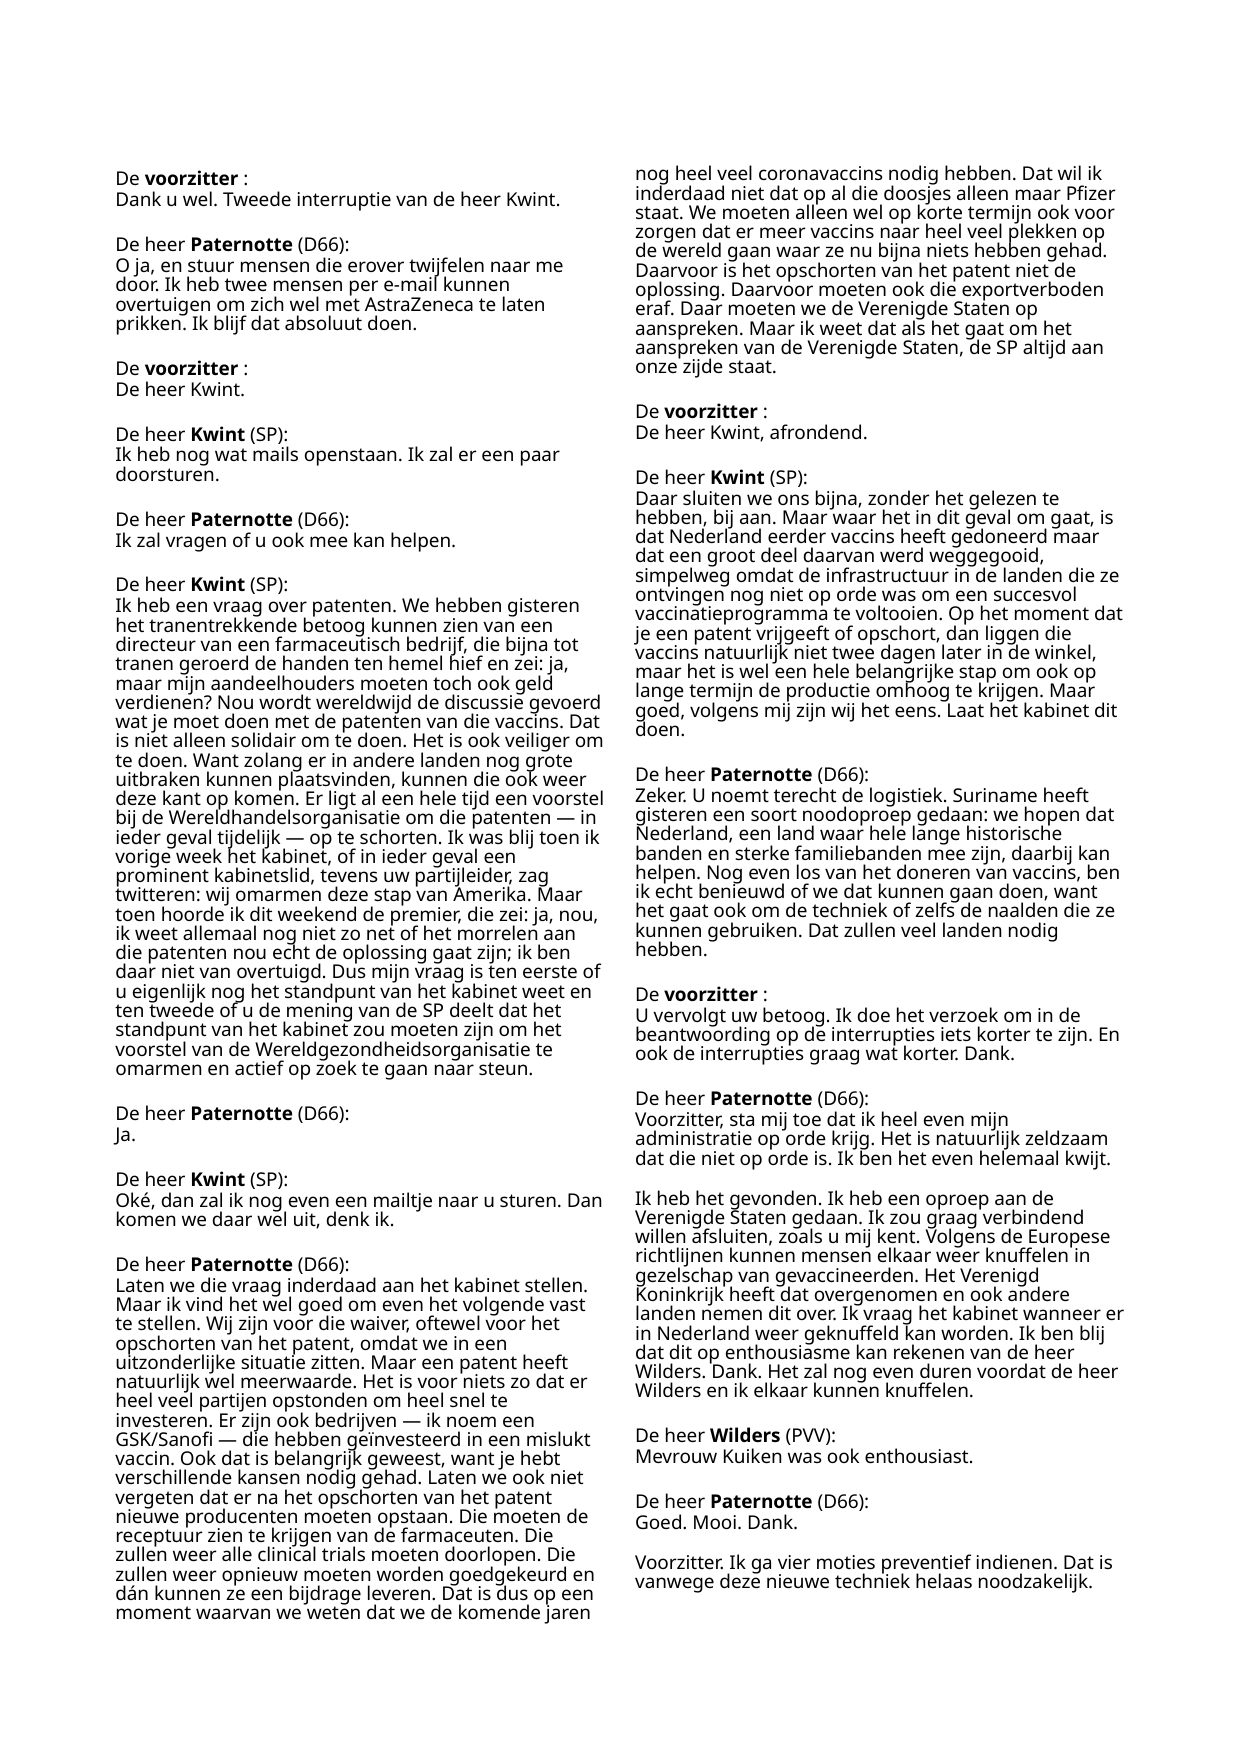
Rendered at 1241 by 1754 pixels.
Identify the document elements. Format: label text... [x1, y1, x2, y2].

text De heer Kwint (SP): [115, 1166, 605, 1192]
text De heer Kwint (SP): [635, 464, 1125, 490]
text Ik heb het gevonden. Ik heb een oproep aan de Verenigde Staten gedaan. Ik zou graag verbindend willen afsluiten, zoals u mij kent. Volgens de Europese richtlijnen kunnen mensen elkaar weer knuffelen in gezelschap van gevaccineerden. Het Verenigd Koninkrijk heeft dat overgenomen en ook andere landen nemen dit over. Ik vraag het kabinet wanneer er in Nederland weer geknuffeld kan worden. Ik ben blij dat dit op enthousiasme kan rekenen van de heer Wilders. Dank. Het zal nog even duren voordat de heer Wilders en ik elkaar kunnen knuffelen. [635, 1190, 1125, 1402]
text De heer Paternotte (D66): [115, 1100, 605, 1126]
text De heer Paternotte (D66): [635, 1488, 1125, 1514]
text De voorzitter : [635, 398, 1125, 424]
text Daar sluiten we ons bijna, zonder het gelezen te hebben, bij aan. Maar waar het in dit geval om gaat, is dat Nederland eerder vaccins heeft gedoneerd maar dat een groot deel daarvan werd weggegooid, simpelweg omdat de infrastructuur in de landen die ze ontvingen nog niet op orde was om een succesvol vaccinatieprogramma te voltooien. Op het moment dat je een patent vrijgeeft of opschort, dan liggen die vaccins natuurlijk niet twee dagen later in de winkel, maar het is wel een hele belangrijke stap om ook op lange termijn de productie omhoog te krijgen. Maar goed, volgens mij zijn wij het eens. Laat het kabinet dit doen. [635, 490, 1125, 740]
text Ik heb een vraag over patenten. We hebben gisteren het tranentrekkende betoog kunnen zien van een directeur van een farmaceutisch bedrijf, die bijna tot tranen geroerd de handen ten hemel hief en zei: ja, maar mijn aandeelhouders moeten toch ook geld verdienen? Nou wordt wereldwijd de discussie gevoerd wat je moet doen met de patenten van die vaccins. Dat is niet alleen solidair om te doen. Het is ook veiliger om te doen. Want zolang er in andere landen nog grote uitbraken kunnen plaatsvinden, kunnen die ook weer deze kant op komen. Er ligt al een hele tijd een voorstel bij de Wereldhandelsorganisatie om die patenten — in ieder geval tijdelijk — op te schorten. Ik was blij toen ik vorige week het kabinet, of in ieder geval een prominent kabinetslid, tevens uw partijleider, zag twitteren: wij omarmen deze stap van Amerika. Maar toen hoorde ik dit weekend de premier, die zei: ja, nou, ik weet allemaal nog niet zo net of het morrelen aan die patenten nou echt de oplossing gaat zijn; ik ben daar niet van overtuigd. Dus mijn vraag is ten eerste of u eigenlijk nog het standpunt van het kabinet weet en ten tweede of u de mening van de SP deelt dat het standpunt van het kabinet zou moeten zijn om het voorstel van de Wereldgezondheidsorganisatie te omarmen en actief op zoek te gaan naar steun. [115, 597, 605, 1079]
text Ik zal vragen of u ook mee kan helpen. [115, 532, 605, 551]
text De heer Paternotte (D66): [115, 1251, 605, 1277]
text Mevrouw Kuiken was ook enthousiast. [635, 1448, 1125, 1467]
text De voorzitter : [635, 981, 1125, 1007]
text Laten we die vraag inderdaad aan het kabinet stellen. Maar ik vind het wel goed om even het volgende vast te stellen. Wij zijn voor die waiver, oftewel voor het opschorten van het patent, omdat we in een uitzonderlijke situatie zitten. Maar een patent heeft natuurlijk wel meerwaarde. Het is voor niets zo dat er heel veel partijen opstonden om heel snel te investeren. Er zijn ook bedrijven — ik noem een GSK/Sanofi — die hebben geïnvesteerd in een mislukt vaccin. Ook dat is belangrijk geweest, want je hebt verschillende kansen nodig gehad. Laten we ook niet vergeten dat er na het opschorten van het patent nieuwe producenten moeten opstaan. Die moeten de receptuur zien te krijgen van de farmaceuten. Die zullen weer alle clinical trials moeten doorlopen. Die zullen weer opnieuw moeten worden goedgekeurd en dán kunnen ze een bijdrage leveren. Dat is dus op een moment waarvan we weten dat we de komende jaren [115, 1277, 605, 1623]
text U vervolgt uw betoog. Ik doe het verzoek om in de beantwoording op de interrupties iets korter te zijn. En ook de interrupties graag wat korter. Dank. [635, 1007, 1125, 1064]
text De heer Wilders (PVV): [635, 1422, 1125, 1448]
text De heer Paternotte (D66): [635, 1085, 1125, 1111]
text De heer Paternotte (D66): [115, 231, 605, 257]
text De heer Kwint (SP): [115, 421, 605, 446]
text De voorzitter : [115, 355, 605, 381]
text De heer Kwint. [115, 381, 605, 400]
text Zeker. U noemt terecht de logistiek. Suriname heeft gisteren een soort noodoproep gedaan: we hopen dat Nederland, een land waar hele lange historische banden en sterke familiebanden mee zijn, daarbij kan helpen. Nog even los van het doneren van vaccins, ben ik echt benieuwd of we dat kunnen gaan doen, want het gaat ook om de techniek of zelfs de naalden die ze kunnen gebruiken. Dat zullen veel landen nodig hebben. [635, 787, 1125, 960]
text Oké, dan zal ik nog even een mailtje naar u sturen. Dan komen we daar wel uit, denk ik. [115, 1192, 605, 1230]
text Ja. [115, 1126, 605, 1145]
text De heer Kwint (SP): [115, 572, 605, 597]
text De heer Paternotte (D66): [635, 761, 1125, 787]
text De heer Paternotte (D66): [115, 506, 605, 532]
text Dank u wel. Tweede interruptie van de heer Kwint. [115, 191, 605, 210]
text Ik heb nog wat mails openstaan. Ik zal er een paar doorsturen. [115, 446, 605, 485]
text De heer Kwint, afrondend. [635, 424, 1125, 443]
text Goed. Mooi. Dank. [635, 1514, 1125, 1533]
text nog heel veel coronavaccins nodig hebben. Dat wil ik inderdaad niet dat op al die doosjes alleen maar Pfizer staat. We moeten alleen wel op korte termijn ook voor zorgen dat er meer vaccins naar heel veel plekken op de wereld gaan waar ze nu bijna niets hebben gehad. Daarvoor is het opschorten van het patent niet de oplossing. Daarvoor moeten ook die exportverboden eraf. Daar moeten we de Verenigde Staten op aanspreken. Maar ik weet dat als het gaat om het aanspreken van de Verenigde Staten, de SP altijd aan onze zijde staat. [635, 165, 1125, 377]
text O ja, en stuur mensen die erover twijfelen naar me door. Ik heb twee mensen per e-mail kunnen overtuigen om zich wel met AstraZeneca te laten prikken. Ik blijf dat absoluut doen. [115, 257, 605, 334]
text Voorzitter, sta mij toe dat ik heel even mijn administratie op orde krijg. Het is natuurlijk zeldzaam dat die niet op orde is. Ik ben het even helemaal kwijt. [635, 1111, 1125, 1169]
text Voorzitter. Ik ga vier moties preventief indienen. Dat is vanwege deze nieuwe techniek helaas noodzakelijk. [635, 1554, 1125, 1593]
text De voorzitter : [115, 165, 605, 191]
